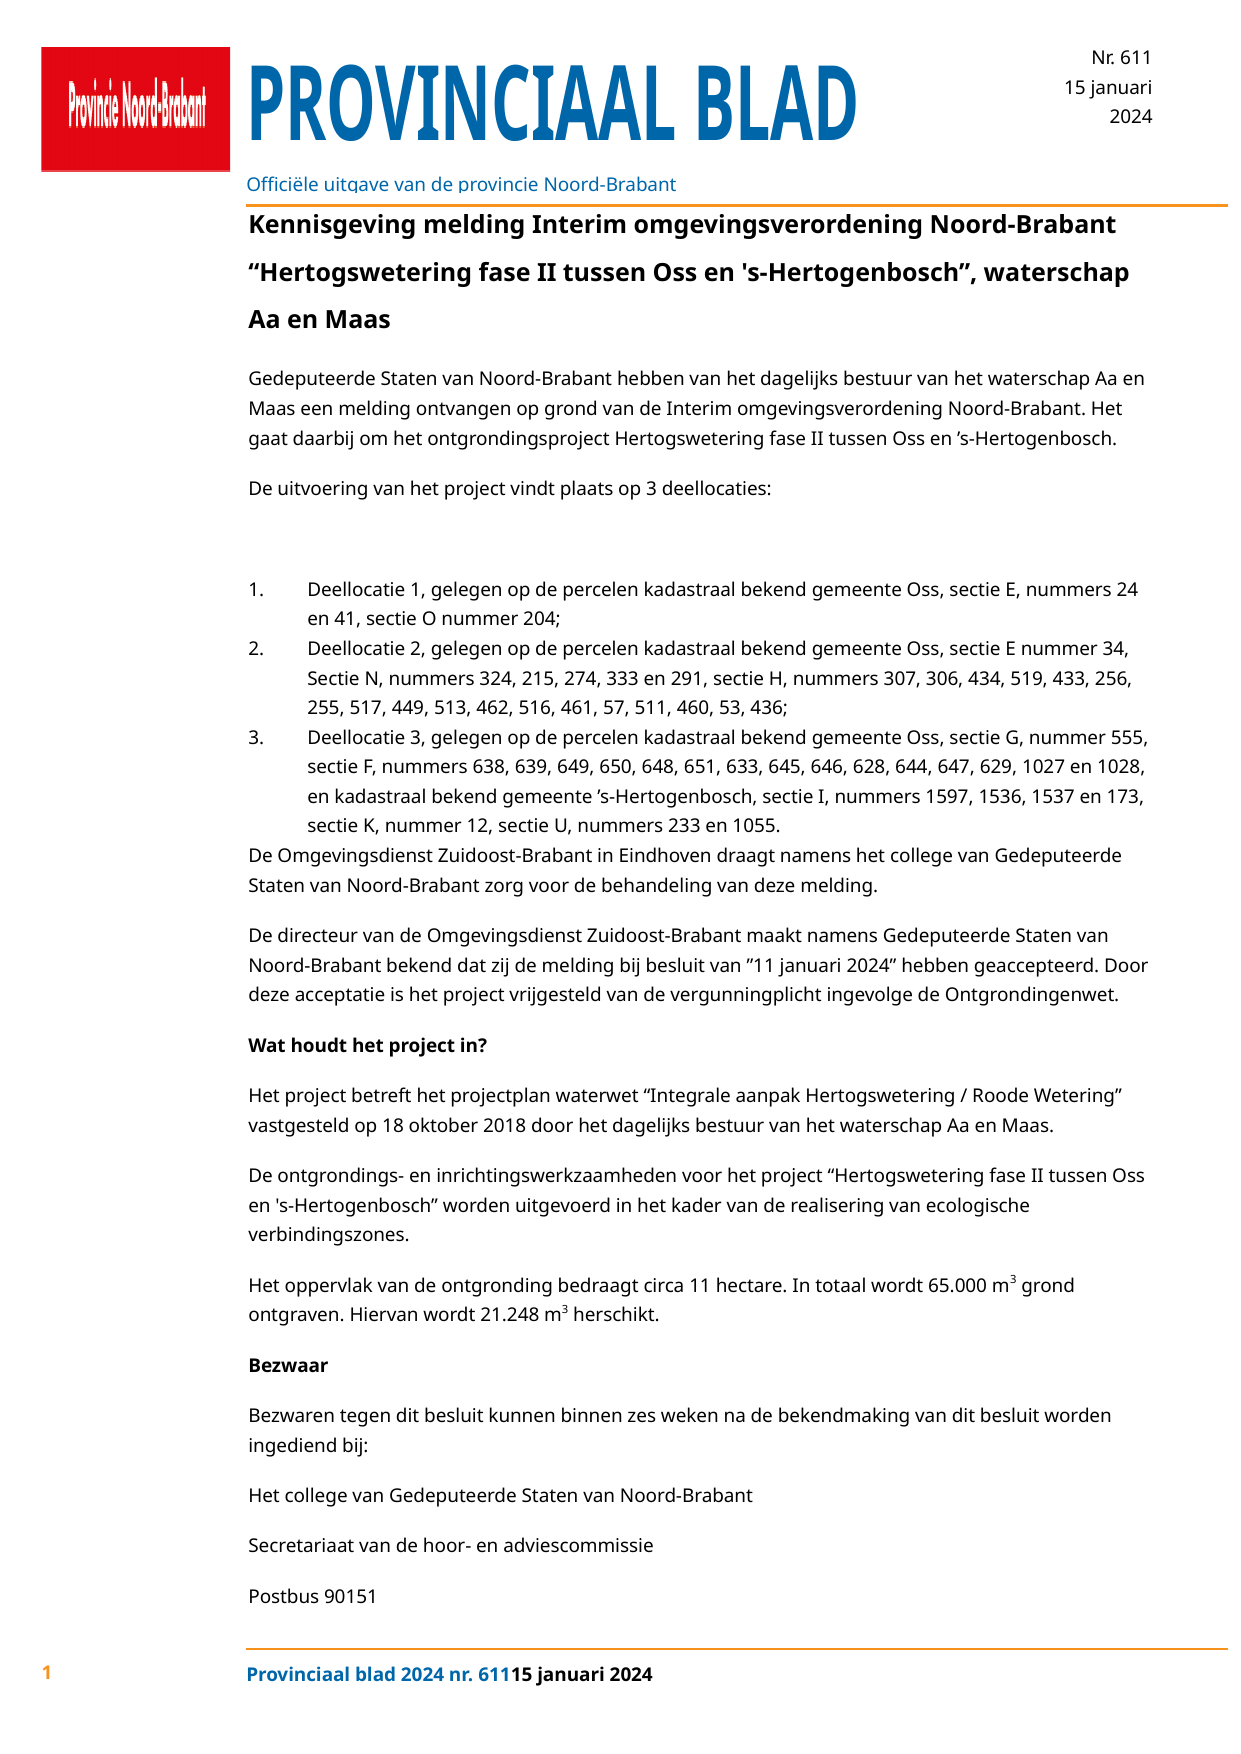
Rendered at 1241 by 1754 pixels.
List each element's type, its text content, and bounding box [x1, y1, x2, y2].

text Het project betreft het projectplan waterwet “Integrale aanpak Hertogswetering / Roode Wetering” vastgesteld op 18 oktober 2018 door het dagelijks bestuur van het waterschap Aa en Maas. [248, 1082, 1152, 1137]
text Kennisgeving melding Interim omgevingsverordening Noord-Brabant “Hertogswetering fase II tussen Oss en 's-Hertogenbosch”, waterschap Aa en Maas [248, 207, 1152, 336]
text Wat houdt het project in? [248, 1032, 1152, 1057]
text Secretariaat van de hoor- en adviescommissie [248, 1533, 1152, 1558]
text Het oppervlak van de ontgronding bedraagt circa 11 hectare. In totaal wordt 65.000 m3 grond ontgraven. Hiervan wordt 21.248 m3 herschikt. [248, 1272, 1152, 1327]
text Postbus 90151 [248, 1583, 1152, 1609]
text Bezwaren tegen dit besluit kunnen binnen zes weken na de bekendmaking van dit besluit worden ingediend bij: [248, 1402, 1152, 1457]
text Gedeputeerde Staten van Noord-Brabant hebben van het dagelijks bestuur van het waterschap Aa en Maas een melding ontvangen op grond van de Interim omgevingsverordening Noord-Brabant. Het gaat daarbij om het ontgrondingsproject Hertogswetering fase II tussen Oss en ’s-Hertogenbosch. [248, 366, 1152, 450]
text De ontgrondings- en inrichtingswerkzaamheden voor het project “Hertogswetering fase II tussen Oss en 's‑Hertogenbosch” worden uitgevoerd in het kader van de realisering van ecologische verbindingszones. [248, 1162, 1152, 1247]
picture [41, 47, 231, 172]
text De directeur van de Omgevingsdienst Zuidoost-Brabant maakt namens Gedeputeerde Staten van Noord-Brabant bekend dat zij de melding bij besluit van ”11 januari 2024” hebben geaccepteerd. Door deze acceptatie is het project vrijgesteld van de vergunningplicht ingevolge de Ontgrondingenwet. [248, 922, 1152, 1007]
text De uitvoering van het project vindt plaats op 3 deellocaties: [248, 475, 1152, 501]
list Deellocatie 2, gelegen op de percelen kadastraal bekend gemeente Oss, sectie E nummer 34, Sectie N, nummers 324, 215, 274, 333 en 291, sectie H, nummers 307, 306, 434, 519, 433, 256, 255, 517, 449, 513, 462, 516, 461, 57, 511, 460, 53, 436; [248, 635, 1152, 720]
text Het college van Gedeputeerde Staten van Noord-Brabant [248, 1482, 1152, 1508]
text Bezwaar [248, 1352, 1152, 1377]
text De Omgevingsdienst Zuidoost-Brabant in Eindhoven draagt namens het college van Gedeputeerde Staten van Noord-Brabant zorg voor de behandeling van deze melding. [248, 842, 1152, 897]
list Deellocatie 3, gelegen op de percelen kadastraal bekend gemeente Oss, sectie G, nummer 555, sectie F, nummers 638, 639, 649, 650, 648, 651, 633, 645, 646, 628, 644, 647, 629, 1027 en 1028, en kadastraal bekend gemeente ’s-Hertogenbosch, sectie I, nummers 1597, 1536, 1537 en 173, sectie K, nummer 12, sectie U, nummers 233 en 1055. [248, 724, 1152, 838]
list Deellocatie 1, gelegen op de percelen kadastraal bekend gemeente Oss, sectie E, nummers 24 en 41, sectie O nummer 204; [248, 576, 1152, 631]
